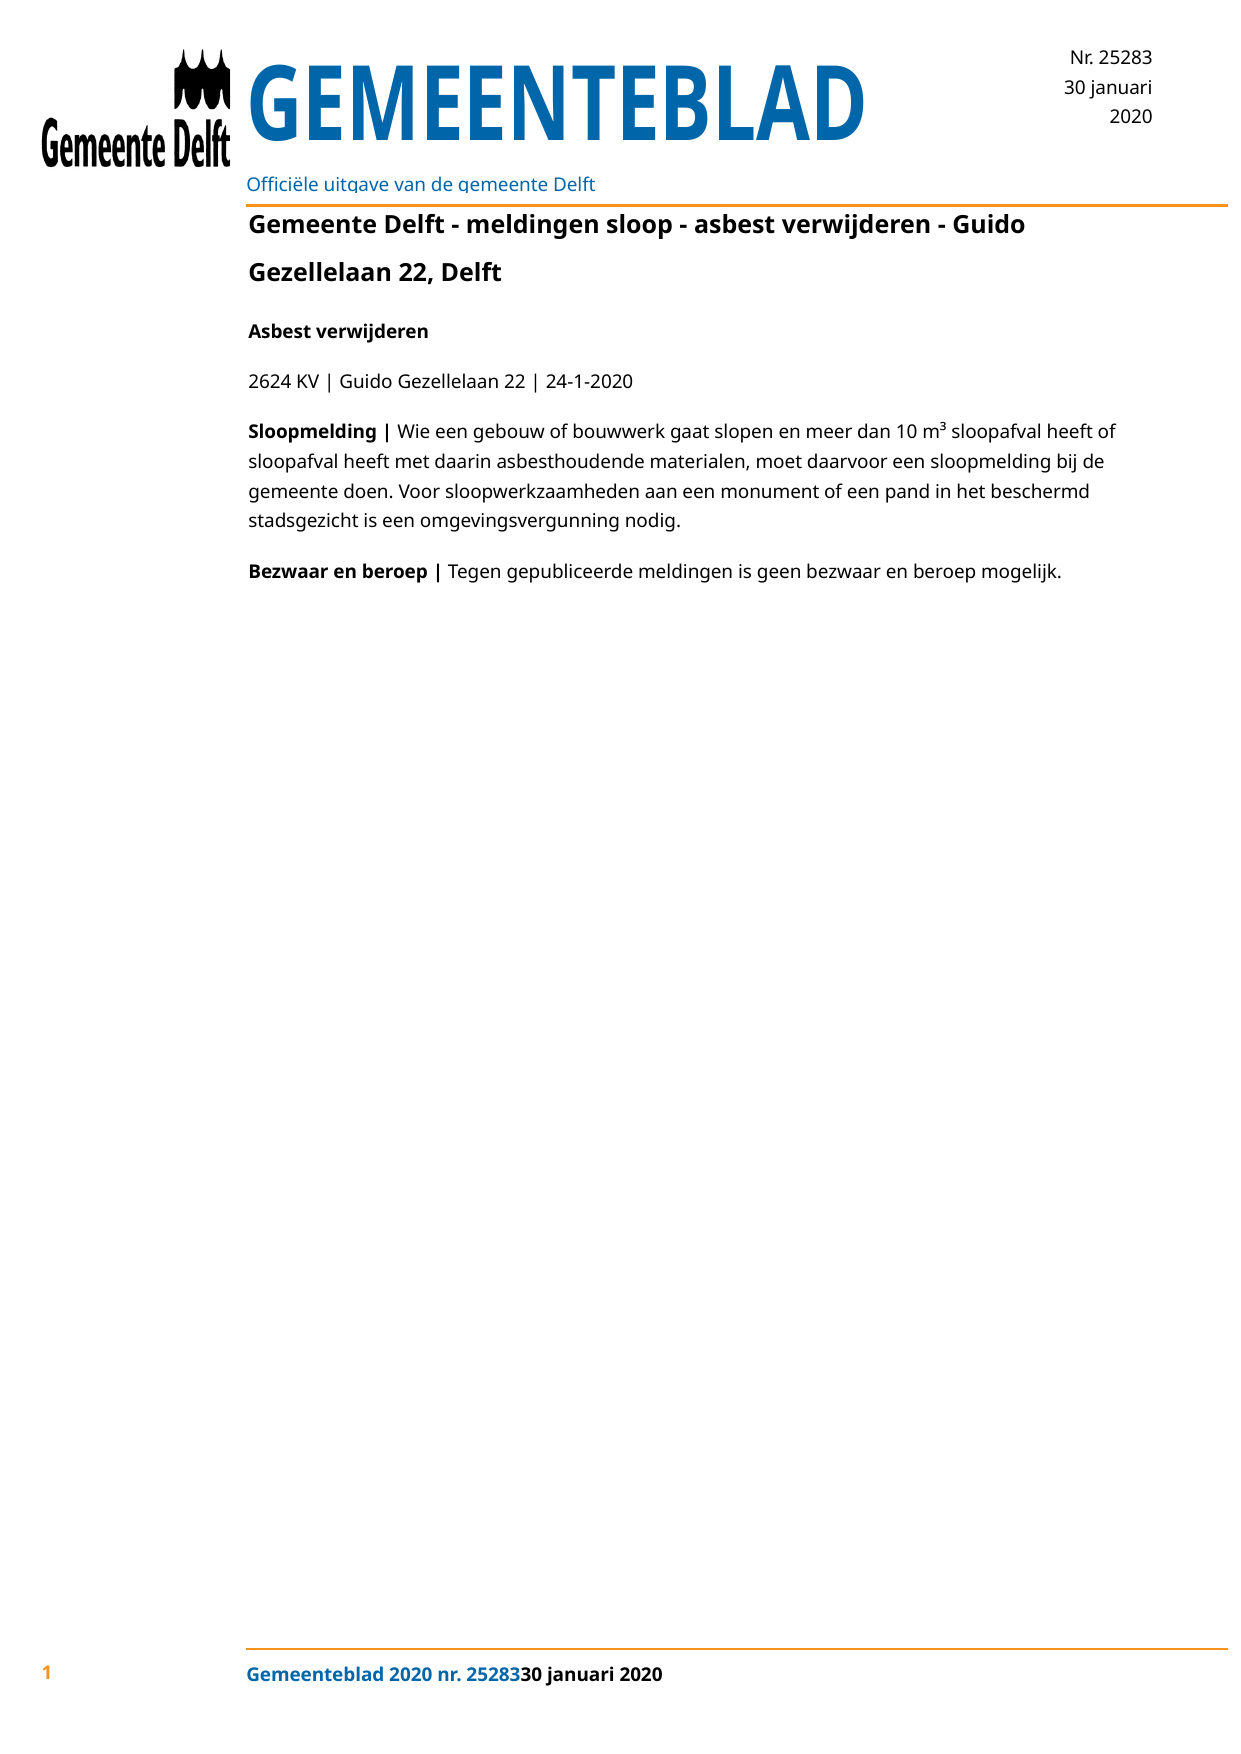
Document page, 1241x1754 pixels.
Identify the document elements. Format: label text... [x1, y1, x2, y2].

text Gemeente Delft - meldingen sloop - asbest verwijderen - Guido Gezellelaan 22, Delft [248, 207, 1152, 288]
picture [41, 47, 231, 172]
text Sloopmelding | Wie een gebouw of bouwwerk gaat slopen en meer dan 10 m³ sloopafval heeft of sloopafval heeft met daarin asbesthoudende materialen, moet daarvoor een sloopmelding bij de gemeente doen. Voor sloopwerkzaamheden aan een monument of een pand in het beschermd stadsgezicht is een omgevingsvergunning nodig. [248, 419, 1152, 533]
text Bezwaar en beroep | Tegen gepubliceerde meldingen is geen bezwaar en beroep mogelijk. [248, 558, 1152, 584]
text Asbest verwijderen [248, 318, 1152, 344]
text 2624 KV | Guido Gezellelaan 22 | 24-1-2020 [248, 368, 1152, 394]
